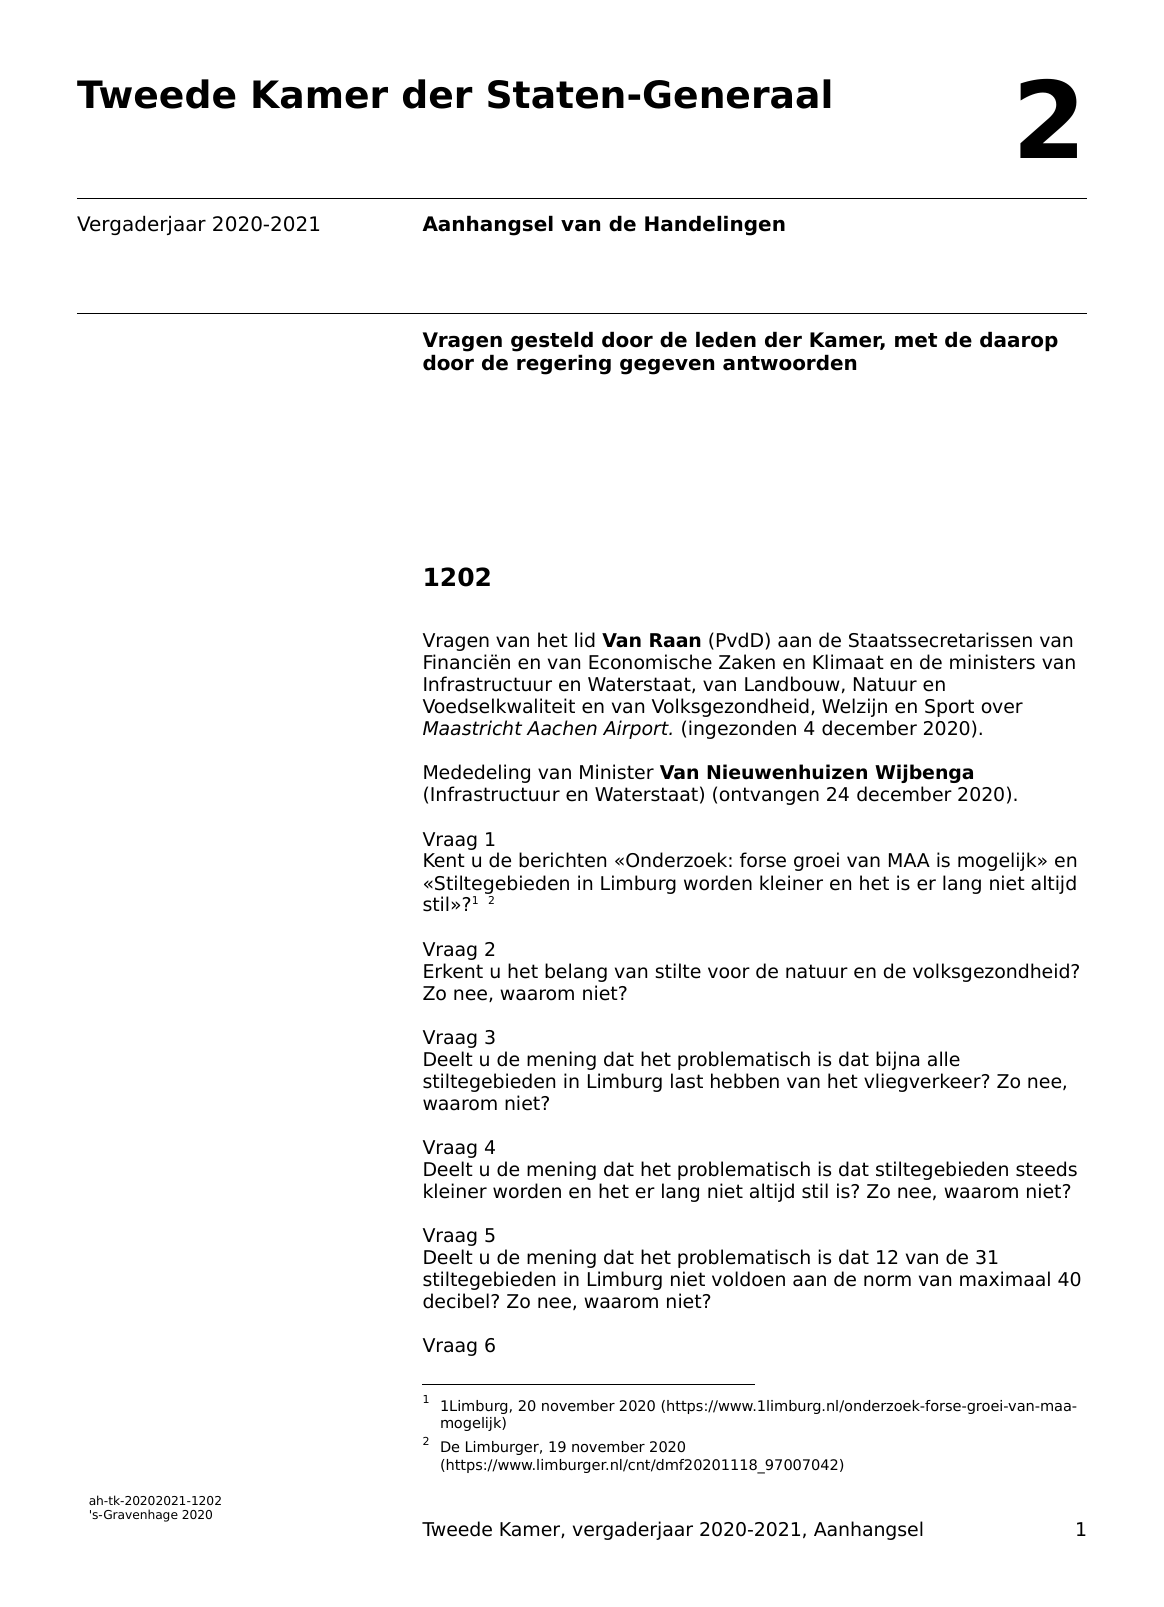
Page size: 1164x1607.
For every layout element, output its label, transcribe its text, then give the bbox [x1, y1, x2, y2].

table_cell Aanhangsel van de Handelingen [422, 199, 1087, 313]
table_cell Vergaderjaar 2020-2021 [77, 199, 422, 313]
table_cell Vragen gesteld door de leden der Kamer, met de daarop door de regering gegeven antwoorden [422, 314, 1087, 375]
text Deelt u de mening dat het problematisch is dat stiltegebieden steeds kleiner worden en het er lang niet altijd stil is? Zo nee, waarom niet? [422, 1159, 1087, 1203]
text 's-Gravenhage 2020 [88, 1508, 323, 1522]
text Vraag 6 [422, 1335, 1087, 1357]
table_cell [77, 314, 422, 375]
text ah-tk-20202021-1202 [88, 1494, 323, 1508]
text 1202 [422, 563, 1087, 592]
text Vraag 1 [422, 828, 1087, 850]
text Kent u de berichten «Onderzoek: forse groei van MAA is mogelijk» en «Stiltegebieden in Limburg worden kleiner en het is er lang niet altijd stil»? [422, 850, 1087, 916]
text Vraag 2 [422, 938, 1087, 961]
table_header 2 [886, 59, 1087, 198]
text Mededeling van Minister Van Nieuwenhuizen Wijbenga (Infrastructuur en Waterstaat) (ontvangen 24 december 2020). [422, 762, 1087, 806]
text De Limburger, 19 november 2020 (https://www.limburger.nl/cnt/dmf20201118_97007042) [422, 1435, 1087, 1474]
text Deelt u de mening dat het problematisch is dat 12 van de 31 stiltegebieden in Limburg niet voldoen aan de norm van maximaal 40 decibel? Zo nee, waarom niet? [422, 1247, 1087, 1313]
text Vraag 3 [422, 1027, 1087, 1049]
text Erkent u het belang van stilte voor de natuur en de volksgezondheid? Zo nee, waarom niet? [422, 961, 1087, 1004]
table_header Tweede Kamer der Staten-Generaal [77, 59, 886, 198]
text Vraag 4 [422, 1137, 1087, 1159]
text Vraag 5 [422, 1225, 1087, 1247]
text Vragen van het lid Van Raan (PvdD) aan de Staatssecretarissen van Financiën en van Economische Zaken en Klimaat en de ministers van Infrastructuur en Waterstaat, van Landbouw, Natuur en Voedselkwaliteit en van Volksgezondheid, Welzijn en Sport over Maastricht Aachen Airport. (ingezonden 4 december 2020). [422, 630, 1087, 740]
text Deelt u de mening dat het problematisch is dat bijna alle stiltegebieden in Limburg last hebben van het vliegverkeer? Zo nee, waarom niet? [422, 1049, 1087, 1114]
text 1Limburg, 20 november 2020 (https://www.1limburg.nl/onderzoek-forse-groei-van-maa-mogelijk) [422, 1393, 1087, 1432]
